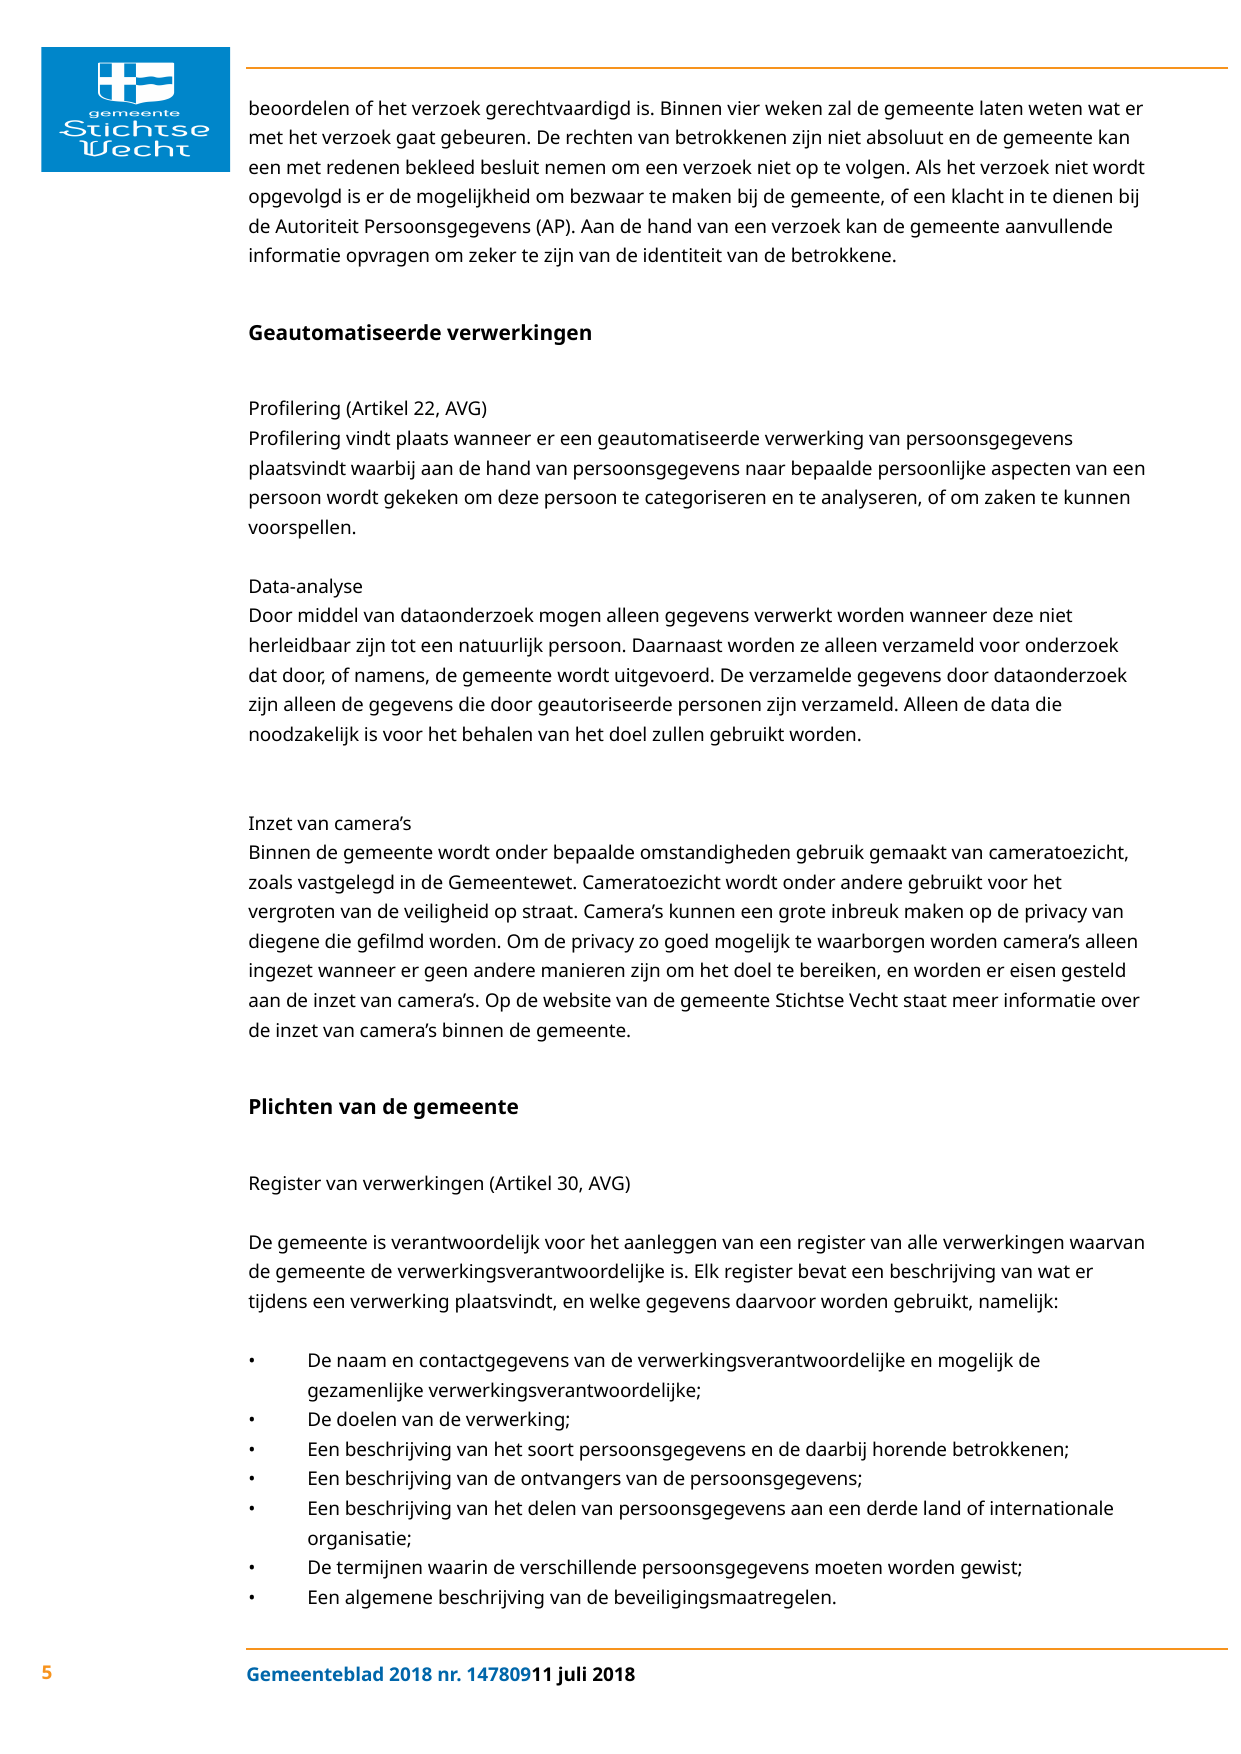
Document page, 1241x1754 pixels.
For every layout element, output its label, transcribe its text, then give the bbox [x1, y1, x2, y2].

list Een beschrijving van het soort persoonsgegevens en de daarbij horende betrokkenen; [248, 1436, 1152, 1462]
text beoordelen of het verzoek gerechtvaardigd is. Binnen vier weken zal de gemeente laten weten wat er met het verzoek gaat gebeuren. De rechten van betrokkenen zijn niet absoluut en de gemeente kan een met redenen bekleed besluit nemen om een verzoek niet op te volgen. Als het verzoek niet wordt opgevolgd is er de mogelijkheid om bezwaar te maken bij de gemeente, of een klacht in te dienen bij de Autoriteit Persoonsgegevens (AP). Aan de hand van een verzoek kan de gemeente aanvullende informatie opvragen om zeker te zijn van de identiteit van de betrokkene. [248, 95, 1152, 268]
list De termijnen waarin de verschillende persoonsgegevens moeten worden gewist; [248, 1554, 1152, 1580]
picture [99, 63, 135, 101]
list De doelen van de verwerking; [248, 1406, 1152, 1432]
list Een beschrijving van het delen van persoonsgegevens aan een derde land of internationale organisatie; [248, 1495, 1152, 1551]
text De gemeente is verantwoordelijk voor het aanleggen van een register van alle verwerkingen waarvan de gemeente de verwerkingsverantwoordelijke is. Elk register bevat een beschrijving van wat er tijdens een verwerking plaatsvindt, en welke gegevens daarvoor worden gebruikt, namelijk: [248, 1229, 1152, 1314]
picture [137, 63, 174, 103]
text Geautomatiseerde verwerkingen [248, 318, 1152, 346]
list Een algemene beschrijving van de beveiligingsmaatregelen. [248, 1584, 1152, 1610]
text Door middel van dataonderzoek mogen alleen gegevens verwerkt worden wanneer deze niet herleidbaar zijn tot een natuurlijk persoon. Daarnaast worden ze alleen verzameld voor onderzoek dat door, of namens, de gemeente wordt uitgevoerd. De verzamelde gegevens door dataonderzoek zijn alleen de gegevens die door geautoriseerde personen zijn verzameld. Alleen de data die noodzakelijk is voor het behalen van het doel zullen gebruikt worden. [248, 603, 1152, 747]
text Plichten van de gemeente [248, 1092, 1152, 1121]
list De naam en contactgegevens van de verwerkingsverantwoordelijke en mogelijk de gezamenlijke verwerkingsverantwoordelijke; [248, 1347, 1152, 1403]
text Profilering vindt plaats wanneer er een geautomatiseerde verwerking van persoonsgegevens plaatsvindt waarbij aan de hand van persoonsgegevens naar bepaalde persoonlijke aspecten van een persoon wordt gekeken om deze persoon te categoriseren en te analyseren, of om zaken te kunnen voorspellen. [248, 425, 1152, 540]
text Binnen de gemeente wordt onder bepaalde omstandigheden gebruik gemaakt van cameratoezicht, zoals vastgelegd in de Gemeentewet. Cameratoezicht wordt onder andere gebruikt voor het vergroten van de veiligheid op straat. Camera’s kunnen een grote inbreuk maken op de privacy van diegene die gefilmd worden. Om de privacy zo goed mogelijk te waarborgen worden camera’s alleen ingezet wanneer er geen andere manieren zijn om het doel te bereiken, en worden er eisen gesteld aan de inzet van camera’s. Op de website van de gemeente Stichtse Vecht staat meer informatie over de inzet van camera’s binnen de gemeente. [248, 839, 1152, 1043]
text Inzet van camera’s [248, 810, 1152, 836]
list Een beschrijving van de ontvangers van de persoonsgegevens; [248, 1466, 1152, 1491]
text Register van verwerkingen (Artikel 30, AVG) [248, 1170, 1152, 1196]
text Data-analyse [248, 573, 1152, 599]
text Profilering (Artikel 22, AVG) [248, 396, 1152, 421]
